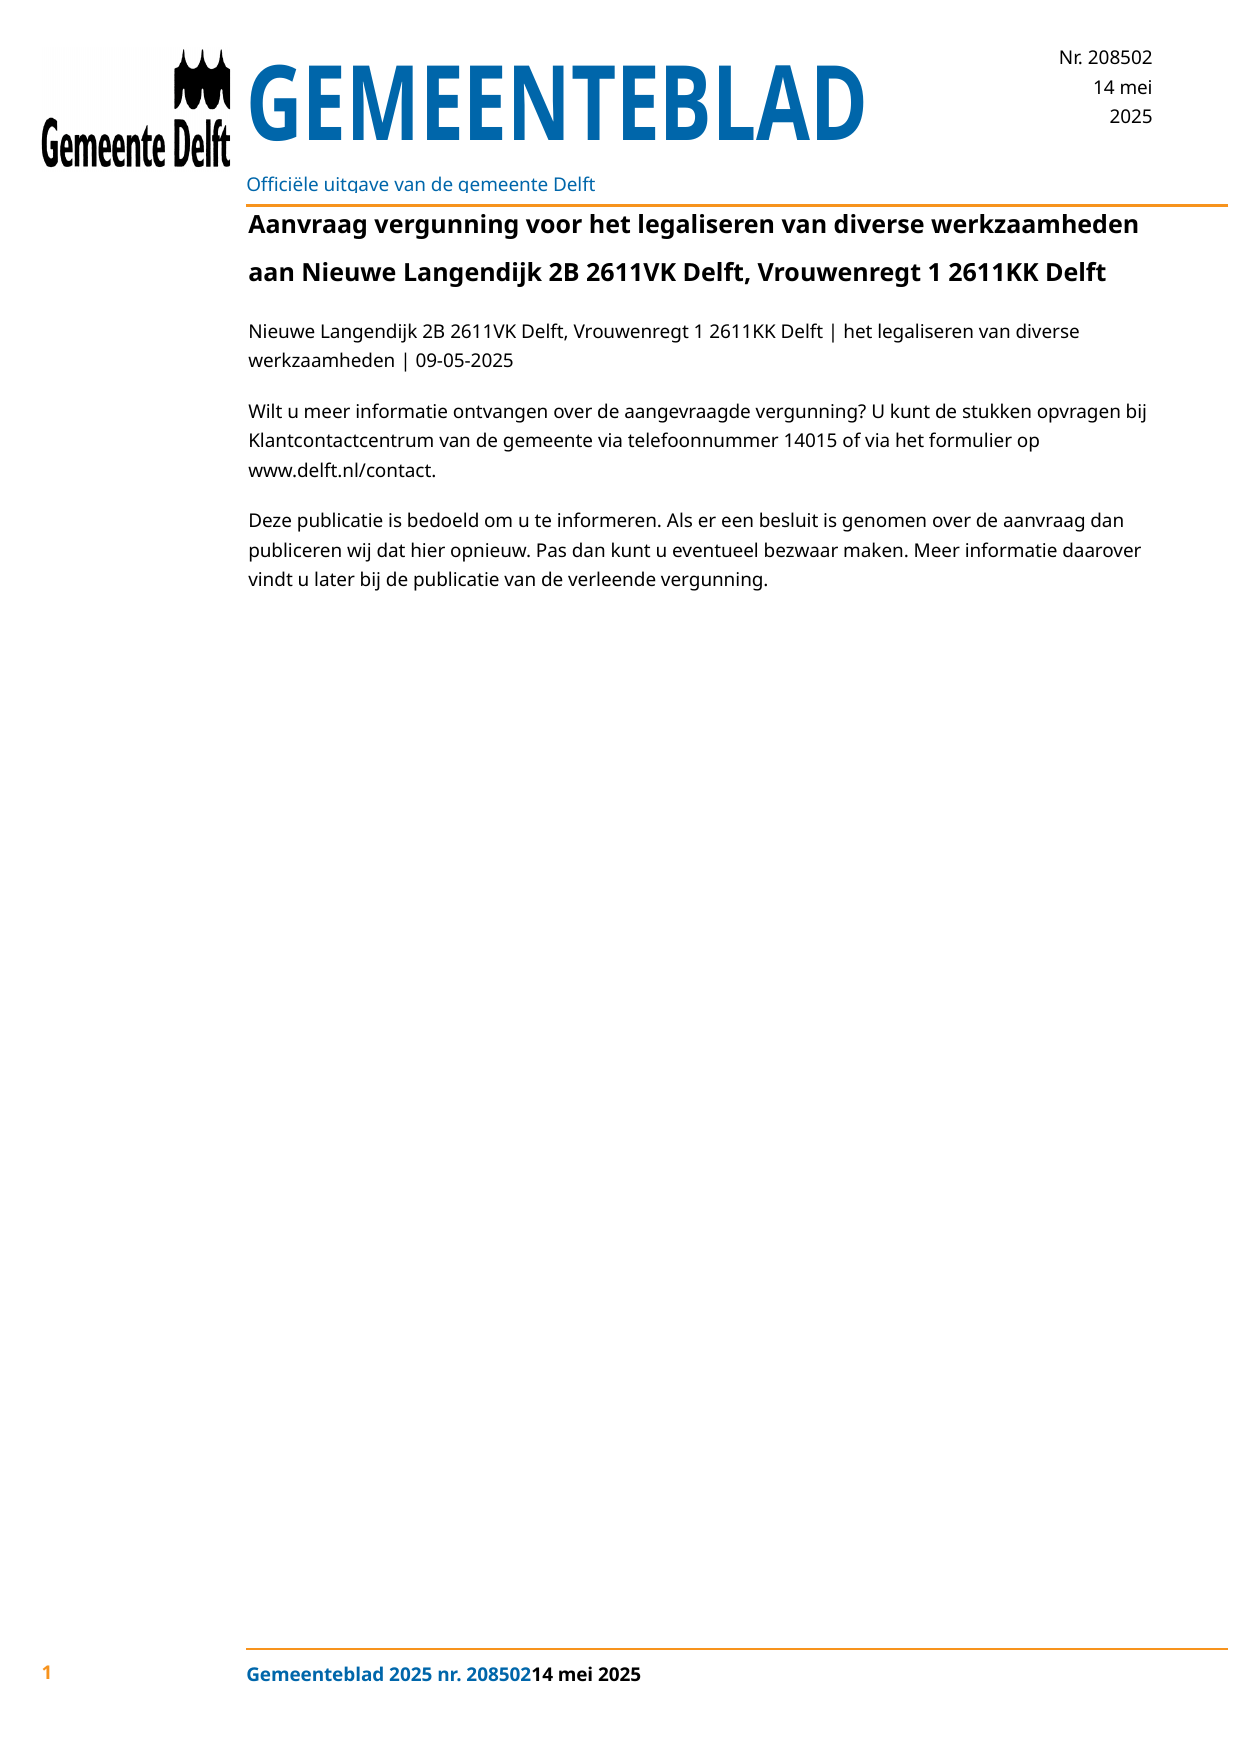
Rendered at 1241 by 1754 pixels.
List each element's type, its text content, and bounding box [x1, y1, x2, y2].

picture [41, 47, 231, 172]
text Nieuwe Langendijk 2B 2611VK Delft, Vrouwenregt 1 2611KK Delft | het legaliseren van diverse werkzaamheden | 09-05-2025 [248, 318, 1152, 373]
text Deze publicatie is bedoeld om u te informeren. Als er een besluit is genomen over de aanvraag dan publiceren wij dat hier opnieuw. Pas dan kunt u eventueel bezwaar maken. Meer informatie daarover vindt u later bij de publicatie van de verleende vergunning. [248, 507, 1152, 592]
text Wilt u meer informatie ontvangen over de aangevraagde vergunning? U kunt de stukken opvragen bij Klantcontactcentrum van de gemeente via telefoonnummer 14015 of via het formulier op www.delft.nl/contact. [248, 398, 1152, 483]
text Aanvraag vergunning voor het legaliseren van diverse werkzaamheden aan Nieuwe Langendijk 2B 2611VK Delft, Vrouwenregt 1 2611KK Delft [248, 207, 1152, 288]
